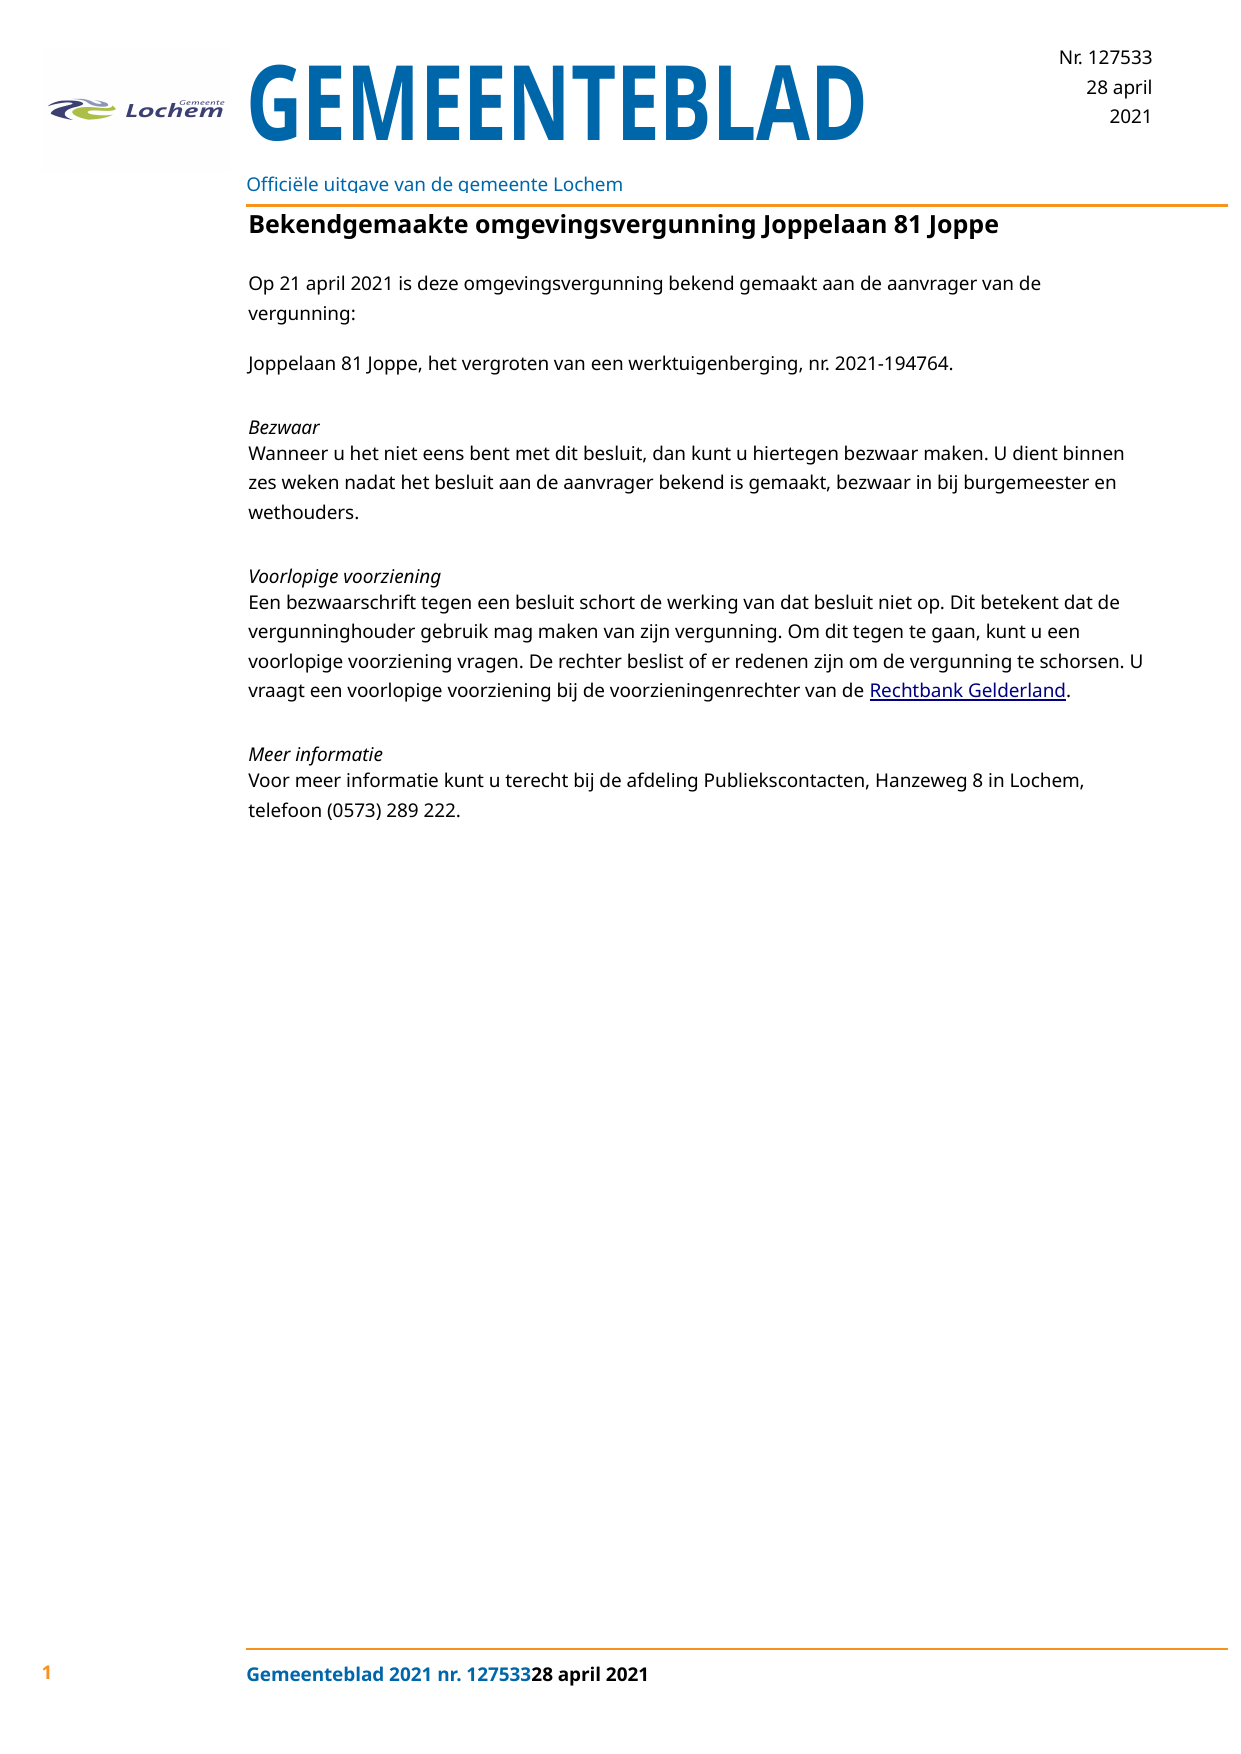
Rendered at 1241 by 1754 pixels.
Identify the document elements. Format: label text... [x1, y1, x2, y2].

text Joppelaan 81 Joppe, het vergroten van een werktuigenberging, nr. 2021-194764. [248, 350, 1152, 376]
text Wanneer u het niet eens bent met dit besluit, dan kunt u hiertegen bezwaar maken. U dient binnen zes weken nadat het besluit aan de aanvrager bekend is gemaakt, bezwaar in bij burgemeester en wethouders. [248, 440, 1152, 525]
text Meer informatie [248, 742, 1152, 767]
text Op 21 april 2021 is deze omgevingsvergunning bekend gemaakt aan de aanvrager van de vergunning: [248, 270, 1152, 326]
text Bezwaar [248, 414, 1152, 440]
text Een bezwaarschrift tegen een besluit schort de werking van dat besluit niet op. Dit betekent dat de vergunninghouder gebruik mag maken van zijn vergunning. Om dit tegen te gaan, kunt u een voorlopige voorziening vragen. De rechter beslist of er redenen zijn om de vergunning te schorsen. U vraagt een voorlopige voorziening bij de voorzieningenrechter van de Rechtbank Gelderland. [248, 589, 1152, 703]
text Bekendgemaakte omgevingsvergunning Joppelaan 81 Joppe [248, 207, 1152, 241]
text Voorlopige voorziening [248, 563, 1152, 589]
picture [41, 47, 231, 172]
text Voor meer informatie kunt u terecht bij de afdeling Publiekscontacten, Hanzeweg 8 in Lochem, telefoon (0573) 289 222. [248, 767, 1152, 823]
